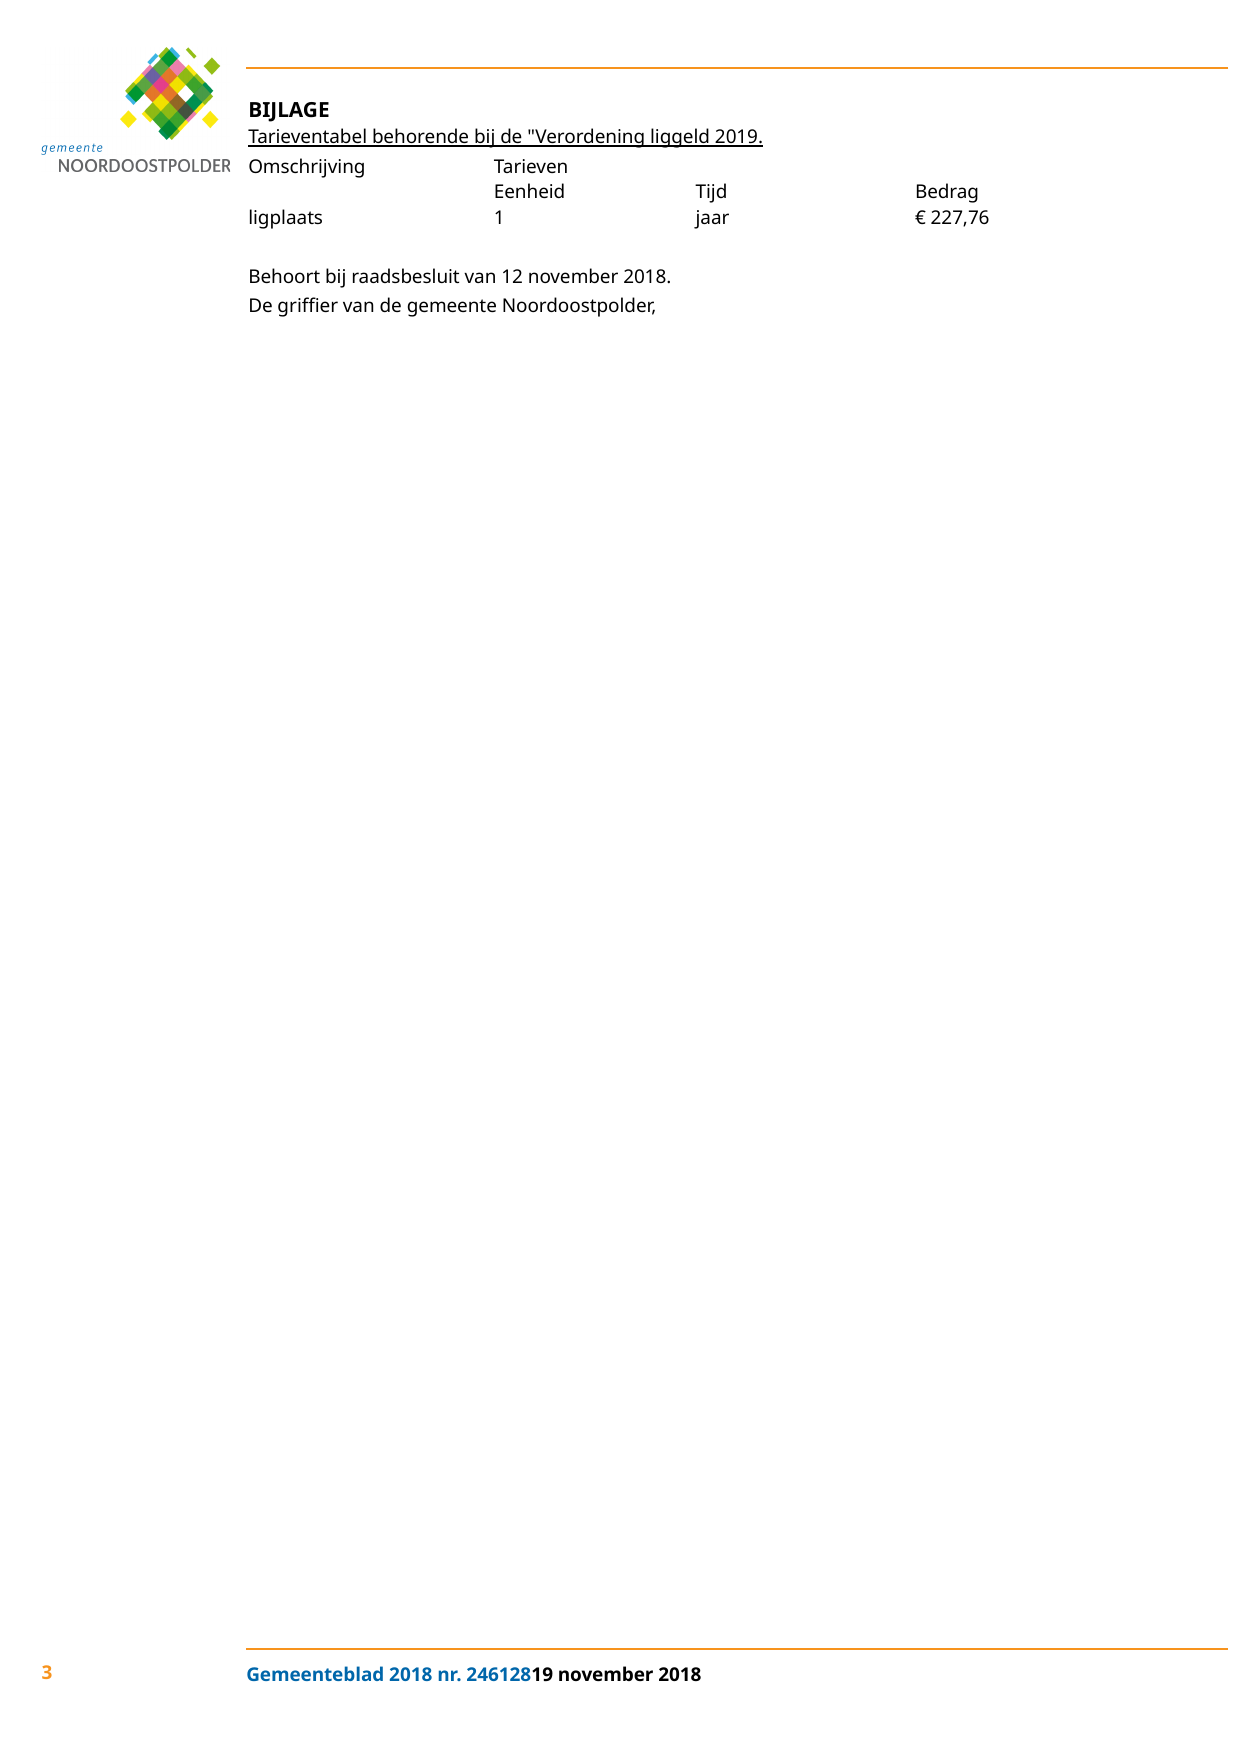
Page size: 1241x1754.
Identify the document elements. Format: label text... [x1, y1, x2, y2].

text De griffier van de gemeente Noordoostpolder, [248, 293, 1152, 318]
table_cell ligplaats [248, 205, 494, 230]
table_cell 1 [494, 205, 695, 230]
text BIJLAGE [248, 95, 1152, 123]
table_cell € 227,76 [915, 205, 1152, 230]
text Tarieventabel behorende bij de "Verordening liggeld 2019. [248, 123, 1152, 149]
table_cell [248, 179, 494, 204]
table_header Tarieven [494, 153, 1152, 179]
text Behoort bij raadsbesluit van 12 november 2018. [248, 263, 1152, 289]
table_cell jaar [695, 205, 915, 230]
table_header Omschrijving [248, 153, 494, 179]
table_cell Tijd [695, 179, 915, 204]
picture [41, 47, 231, 172]
table_cell Eenheid [494, 179, 695, 204]
table_cell Bedrag [915, 179, 1152, 204]
